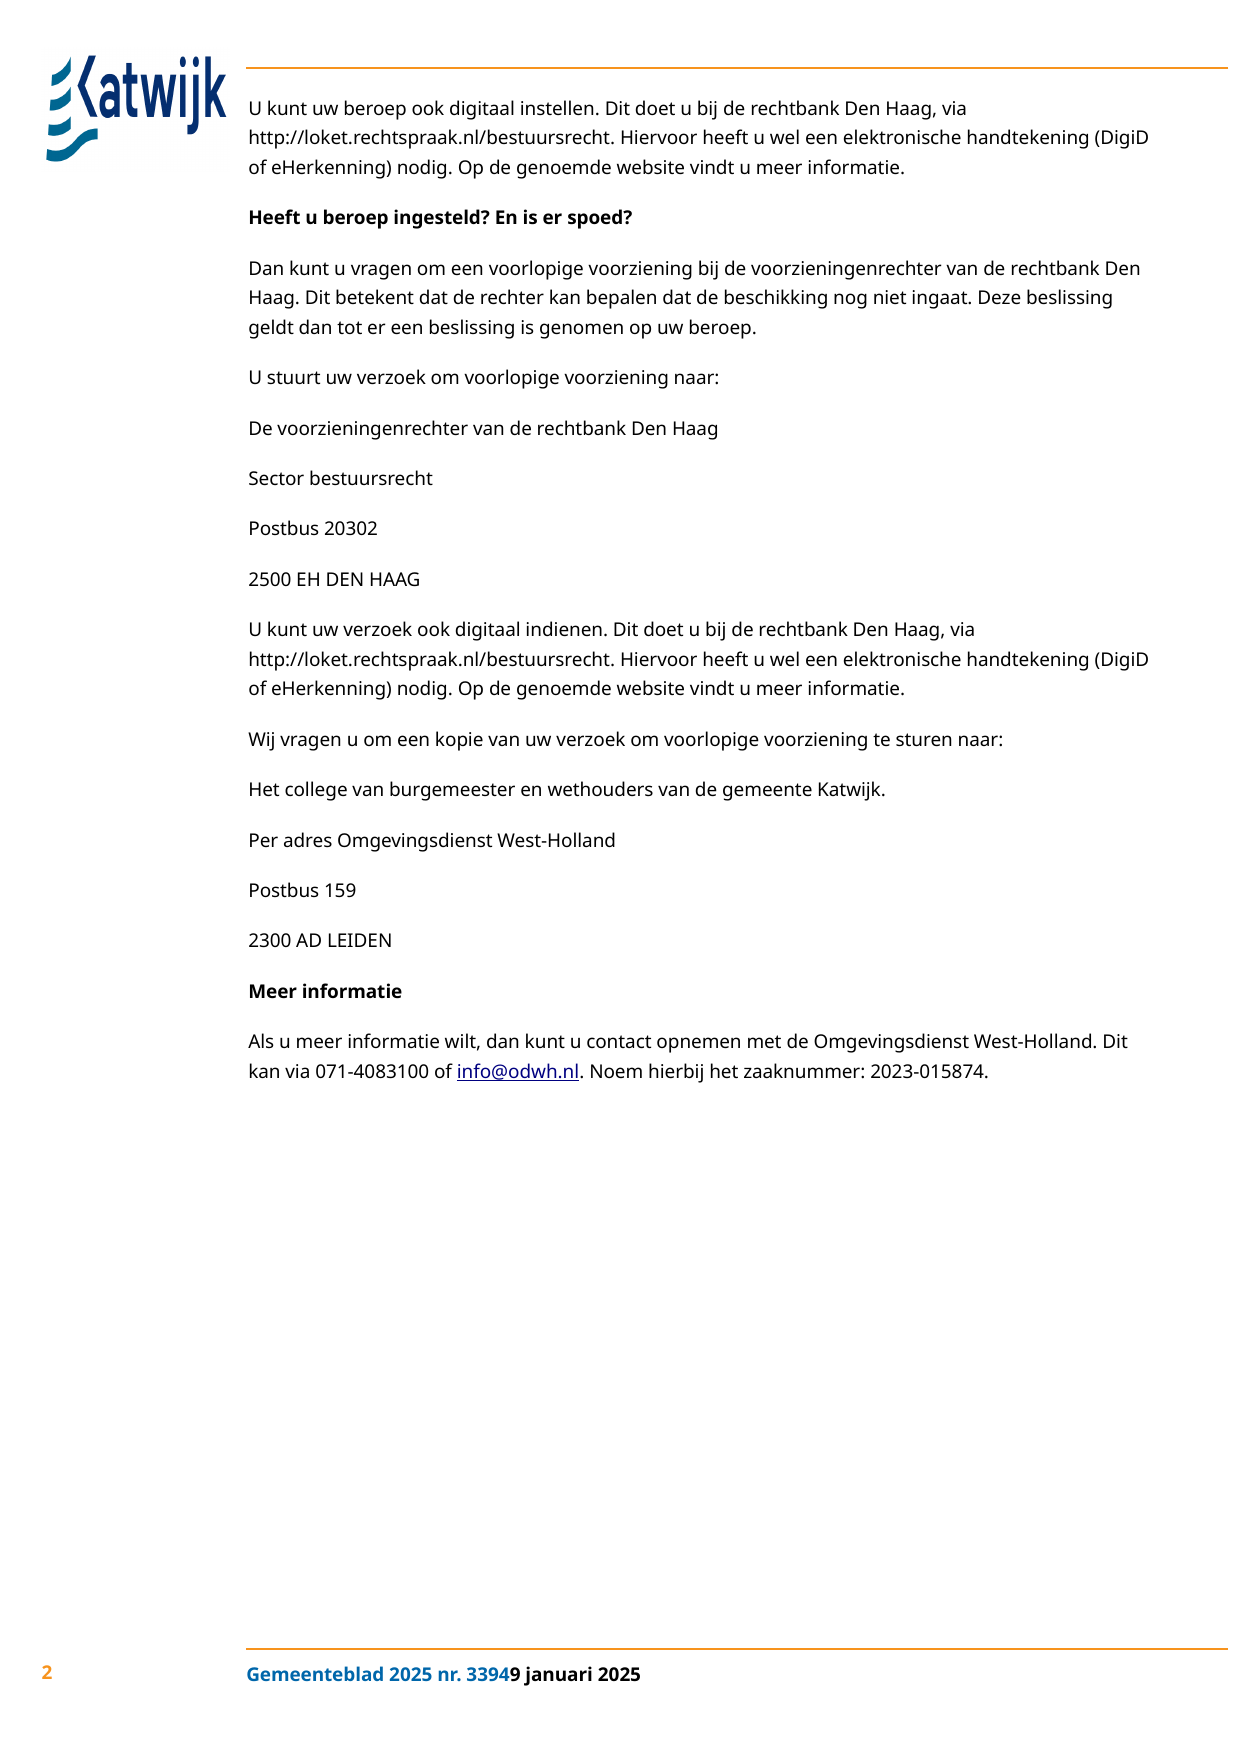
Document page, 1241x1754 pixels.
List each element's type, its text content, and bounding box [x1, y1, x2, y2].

text Heeft u beroep ingesteld? En is er spoed? [248, 204, 1152, 230]
text Dan kunt u vragen om een voorlopige voorziening bij de voorzieningenrechter van de rechtbank Den Haag. Dit betekent dat de rechter kan bepalen dat de beschikking nog niet ingaat. Deze beslissing geldt dan tot er een beslissing is genomen op uw beroep. [248, 255, 1152, 340]
text Wij vragen u om een kopie van uw verzoek om voorlopige voorziening te sturen naar: [248, 726, 1152, 752]
text Meer informatie [248, 978, 1152, 1004]
text Postbus 20302 [248, 516, 1152, 541]
text U kunt uw beroep ook digitaal instellen. Dit doet u bij de rechtbank Den Haag, via http://loket.rechtspraak.nl/bestuursrecht. Hiervoor heeft u wel een elektronische handtekening (DigiD of eHerkenning) nodig. Op de genoemde website vindt u meer informatie. [248, 95, 1152, 180]
text Het college van burgemeester en wethouders van de gemeente Katwijk. [248, 776, 1152, 802]
picture [41, 47, 231, 172]
text 2300 AD LEIDEN [248, 928, 1152, 953]
text Sector bestuursrecht [248, 465, 1152, 491]
text U stuurt uw verzoek om voorlopige voorziening naar: [248, 364, 1152, 390]
text Per adres Omgevingsdienst West-Holland [248, 827, 1152, 853]
text De voorzieningenrechter van de rechtbank Den Haag [248, 415, 1152, 441]
text U kunt uw verzoek ook digitaal indienen. Dit doet u bij de rechtbank Den Haag, via http://loket.rechtspraak.nl/bestuursrecht. Hiervoor heeft u wel een elektronische handtekening (DigiD of eHerkenning) nodig. Op de genoemde website vindt u meer informatie. [248, 616, 1152, 701]
text Als u meer informatie wilt, dan kunt u contact opnemen met de Omgevingsdienst West-Holland. Dit kan via 071-4083100 of info@odwh.nl. Noem hierbij het zaaknummer: 2023-015874. [248, 1028, 1152, 1084]
text 2500 EH DEN HAAG [248, 566, 1152, 592]
text Postbus 159 [248, 877, 1152, 903]
